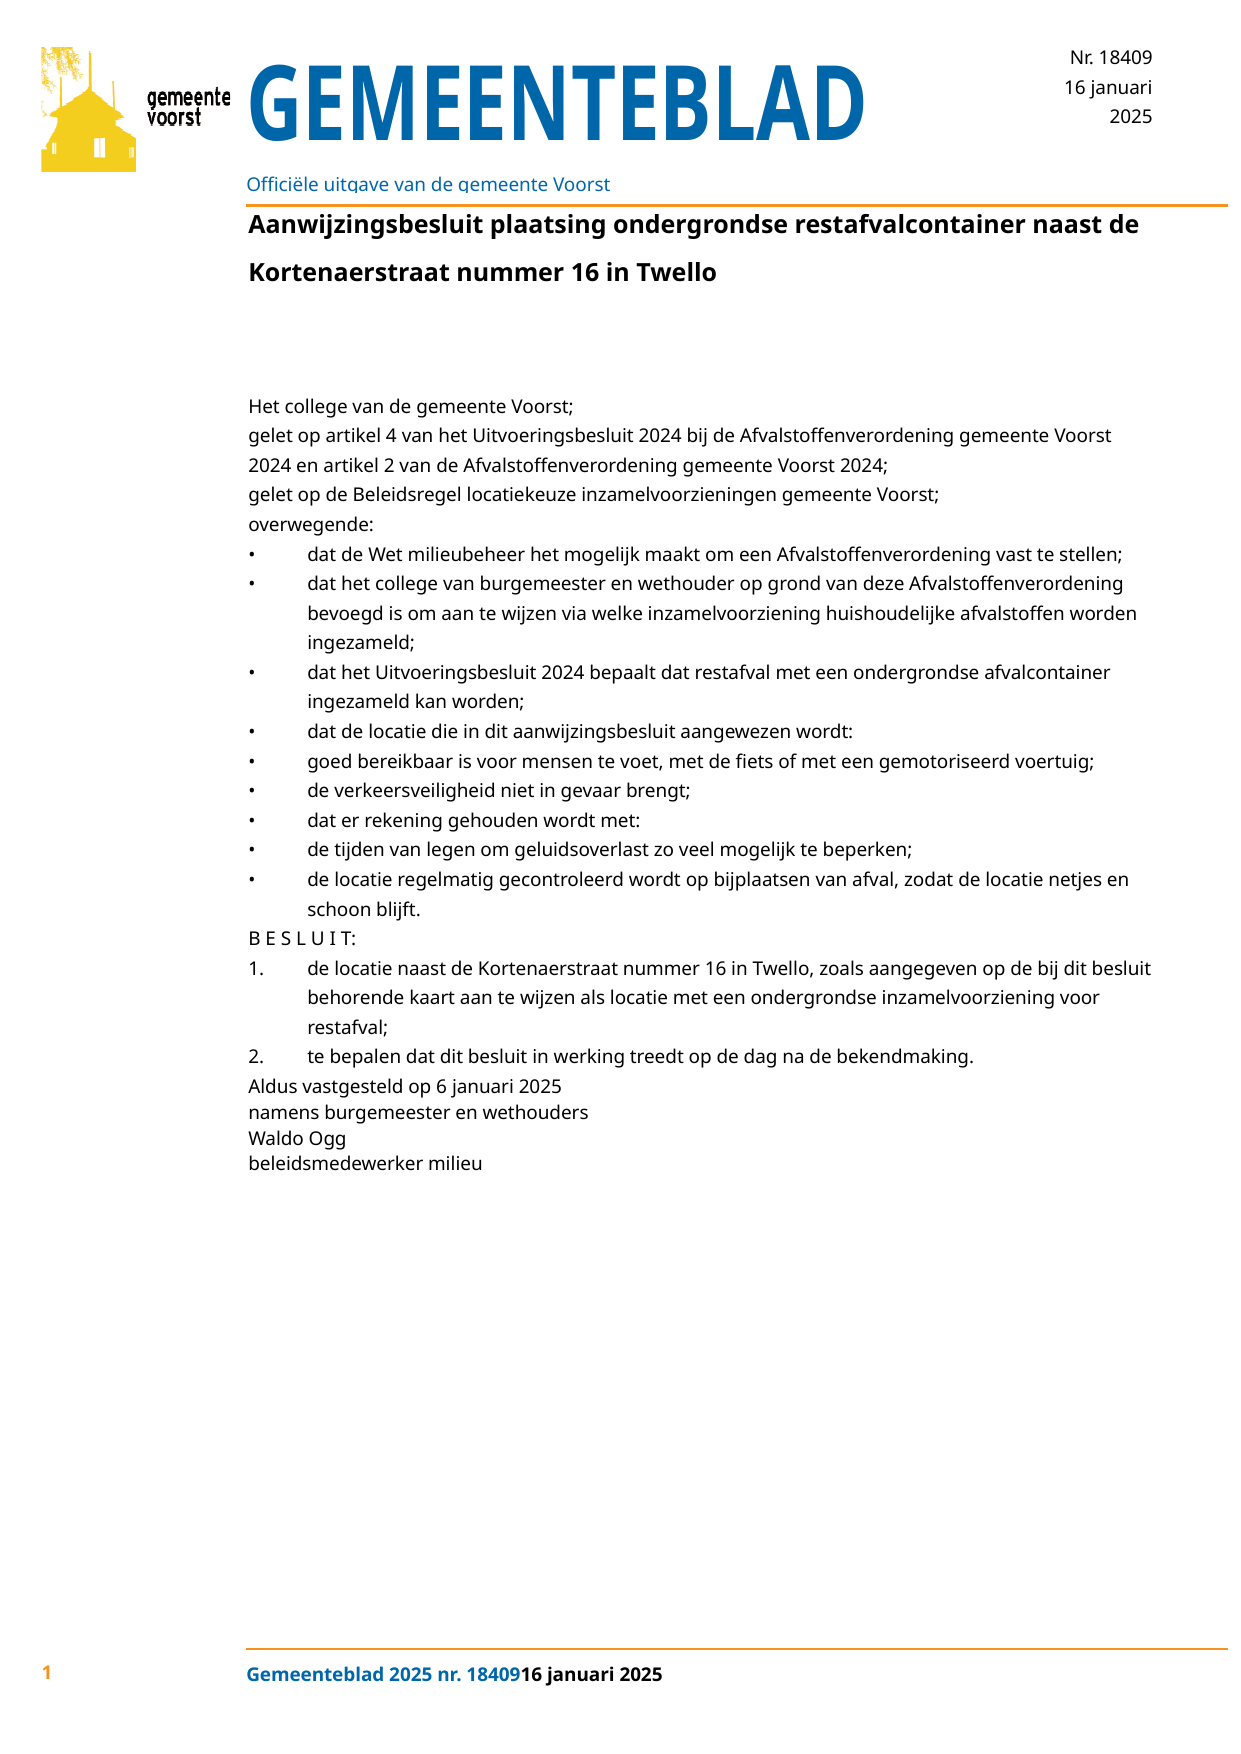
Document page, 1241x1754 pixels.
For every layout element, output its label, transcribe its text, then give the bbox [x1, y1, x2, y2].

list dat er rekening gehouden wordt met: [248, 807, 1152, 833]
text gelet op de Beleidsregel locatiekeuze inzamelvoorzieningen gemeente Voorst; [248, 482, 1152, 507]
text beleidsmedewerker milieu [248, 1151, 1152, 1176]
text gelet op artikel 4 van het Uitvoeringsbesluit 2024 bij de Afvalstoffenverordening gemeente Voorst 2024 en artikel 2 van de Afvalstoffenverordening gemeente Voorst 2024; [248, 422, 1152, 478]
list de verkeersveiligheid niet in gevaar brengt; [248, 777, 1152, 803]
list dat het Uitvoeringsbesluit 2024 bepaalt dat restafval met een ondergrondse afvalcontainer ingezameld kan worden; [248, 659, 1152, 714]
list te bepalen dat dit besluit in werking treedt op de dag na de bekendmaking. [248, 1044, 1152, 1069]
picture [41, 47, 231, 172]
text Het college van de gemeente Voorst; [248, 393, 1152, 419]
text Aanwijzingsbesluit plaatsing ondergrondse restafvalcontainer naast de Kortenaerstraat nummer 16 in Twello [248, 207, 1152, 288]
list dat de Wet milieubeheer het mogelijk maakt om een Afvalstoffenverordening vast te stellen; [248, 541, 1152, 567]
list de locatie naast de Kortenaerstraat nummer 16 in Twello, zoals aangegeven op de bij dit besluit behorende kaart aan te wijzen als locatie met een ondergrondse inzamelvoorziening voor restafval; [248, 955, 1152, 1040]
text Aldus vastgesteld op 6 januari 2025 [248, 1073, 1152, 1099]
list dat het college van burgemeester en wethouder op grond van deze Afvalstoffenverordening bevoegd is om aan te wijzen via welke inzamelvoorziening huishoudelijke afvalstoffen worden ingezameld; [248, 570, 1152, 655]
text overwegende: [248, 511, 1152, 537]
text Waldo Ogg [248, 1125, 1152, 1151]
text namens burgemeester en wethouders [248, 1099, 1152, 1125]
text B E S L U I T: [248, 925, 1152, 951]
list goed bereikbaar is voor mensen te voet, met de fiets of met een gemotoriseerd voertuig; [248, 748, 1152, 774]
list de locatie regelmatig gecontroleerd wordt op bijplaatsen van afval, zodat de locatie netjes en schoon blijft. [248, 866, 1152, 922]
list dat de locatie die in dit aanwijzingsbesluit aangewezen wordt: [248, 718, 1152, 744]
list de tijden van legen om geluidsoverlast zo veel mogelijk te beperken; [248, 837, 1152, 862]
